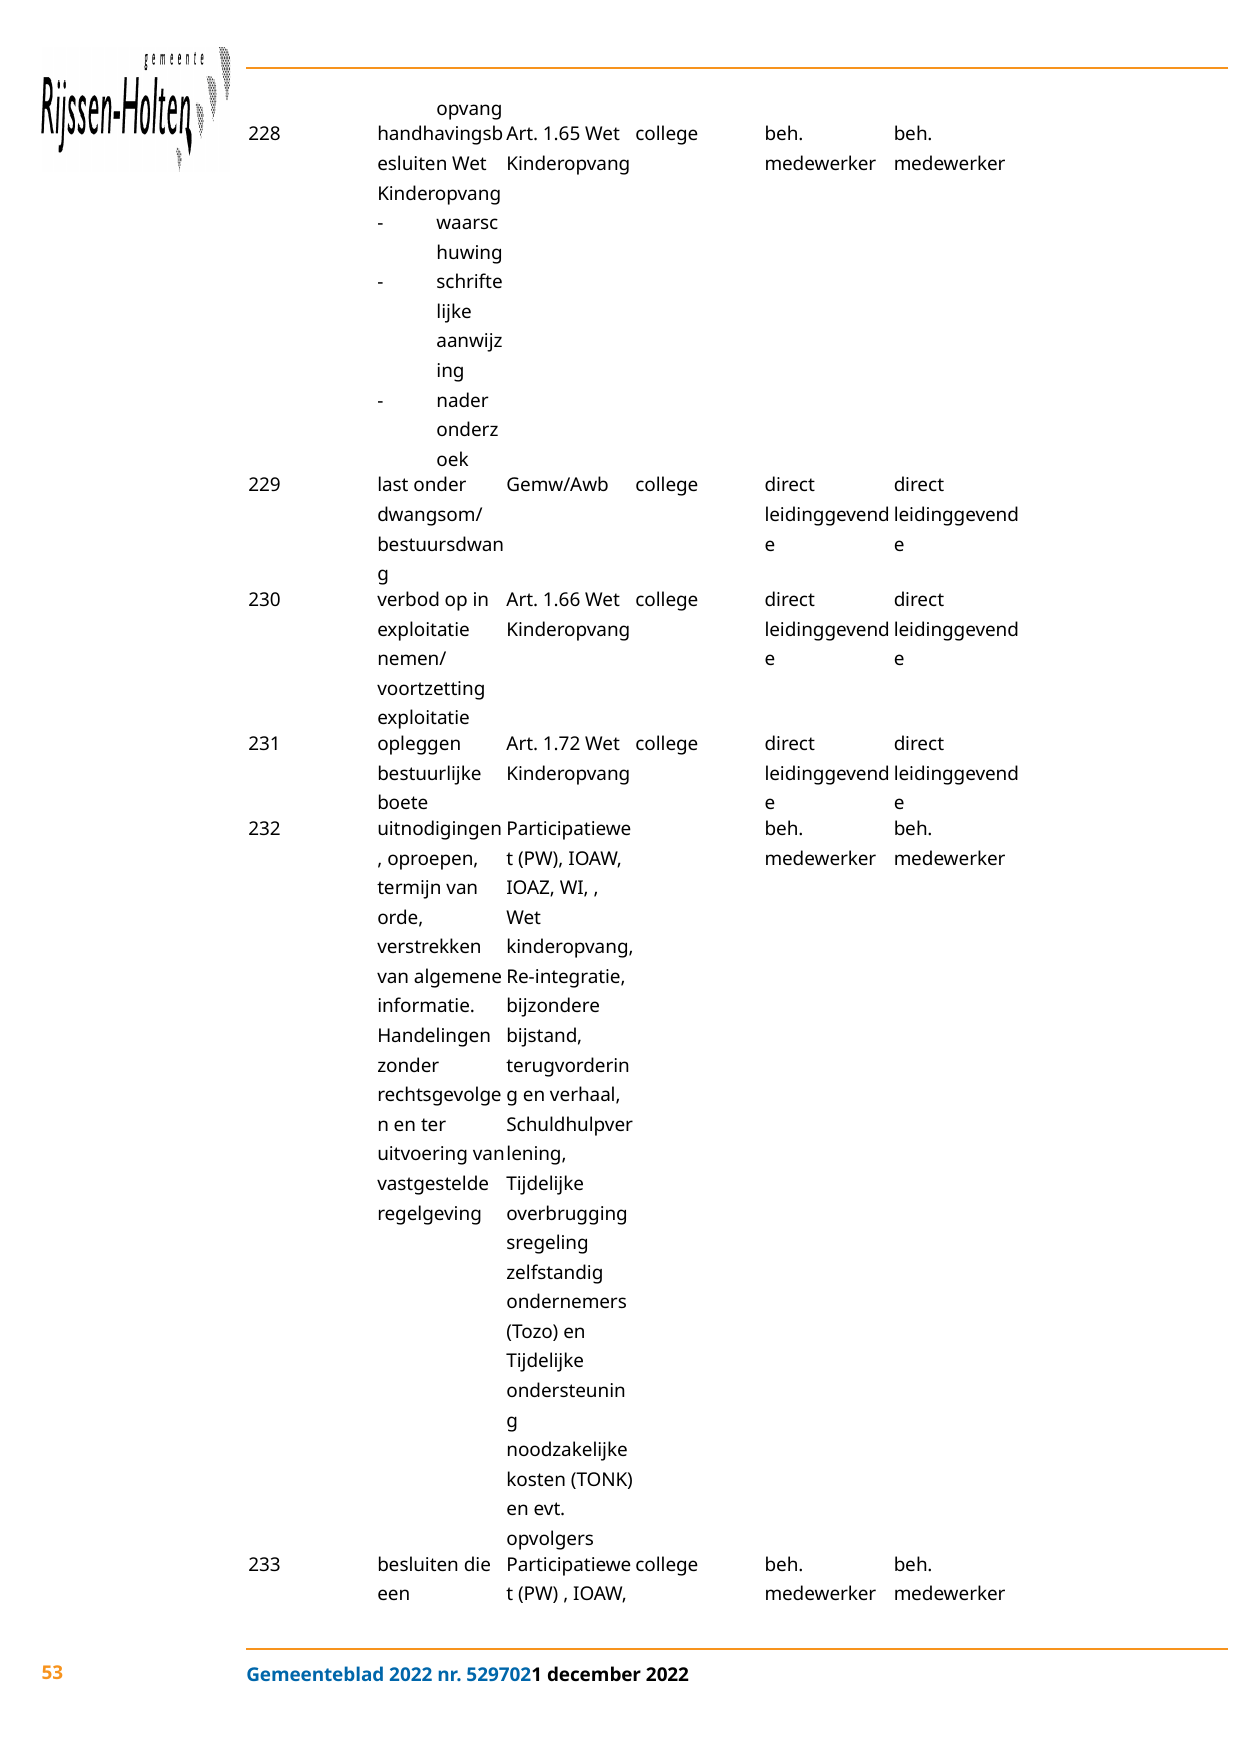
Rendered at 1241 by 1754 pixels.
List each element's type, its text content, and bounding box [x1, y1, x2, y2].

table_cell [894, 95, 1022, 121]
table_cell opvang [377, 95, 506, 121]
table_cell college [635, 730, 764, 815]
table_cell beh. medewerker [764, 121, 893, 472]
table_cell 229 [248, 472, 377, 586]
table_cell [506, 95, 635, 121]
table_cell 232 [248, 815, 377, 1551]
table_cell opleggen bestuurlijke boete [377, 730, 506, 815]
table_cell Participatiewet (PW) , IOAW, [506, 1551, 635, 1606]
table_cell Gemw/Awb [506, 472, 635, 586]
table_cell [1023, 472, 1152, 586]
table_cell direct leidinggevende [764, 730, 893, 815]
table_cell [1023, 730, 1152, 815]
table_cell Art. 1.65 Wet Kinderopvang [506, 121, 635, 472]
table_cell beh. medewerker [764, 815, 893, 1551]
table_cell direct leidinggevende [764, 586, 893, 730]
table_cell Participatiewet (PW), IOAW, IOAZ, WI, , Wet kinderopvang, Re-integratie, bijzondere bijstand, terugvordering en verhaal, Schuldhulpverlening, Tijdelijke overbruggingsregeling zelfstandig ondernemers (Tozo) en Tijdelijke ondersteuning noodzakelijke kosten (TONK) en evt. opvolgers [506, 815, 635, 1551]
table_cell [1023, 121, 1152, 472]
table_cell [764, 95, 893, 121]
table_cell college [635, 121, 764, 472]
table_cell [635, 95, 764, 121]
table_cell beh. medewerker [894, 815, 1022, 1551]
table_cell Art. 1.66 Wet Kinderopvang [506, 586, 635, 730]
table_cell 231 [248, 730, 377, 815]
table_cell last onder dwangsom/ bestuursdwang [377, 472, 506, 586]
table_cell college [635, 1551, 764, 1606]
table_cell beh. medewerker [894, 121, 1022, 472]
table_cell handhavingsbesluiten Wet Kinderopvang waarschuwing schriftelijke aanwijzing nader onderzoek [377, 121, 506, 472]
table_cell direct leidinggevende [894, 730, 1022, 815]
table_cell college [635, 586, 764, 730]
table_cell beh. medewerker [894, 1551, 1022, 1606]
table_cell [635, 815, 764, 1551]
table_cell uitnodigingen, oproepen, termijn van orde, verstrekken van algemene informatie. Handelingen zonder rechtsgevolgen en ter uitvoering van vastgestelde regelgeving [377, 815, 506, 1551]
table_cell Art. 1.72 Wet Kinderopvang [506, 730, 635, 815]
table_cell 233 [248, 1551, 377, 1606]
table_cell direct leidinggevende [894, 472, 1022, 586]
table_cell [1023, 95, 1152, 121]
table_cell [1023, 1551, 1152, 1606]
table_cell 228 [248, 121, 377, 472]
picture [41, 47, 231, 172]
table_cell college [635, 472, 764, 586]
table_cell direct leidinggevende [894, 586, 1022, 730]
table_cell verbod op in exploitatie nemen/ voortzetting exploitatie [377, 586, 506, 730]
table_cell direct leidinggevende [764, 472, 893, 586]
table_cell beh. medewerker [764, 1551, 893, 1606]
table_cell [1023, 586, 1152, 730]
table_cell [248, 95, 377, 121]
table_cell besluiten die een [377, 1551, 506, 1606]
table_cell [1023, 815, 1152, 1551]
table_cell 230 [248, 586, 377, 730]
